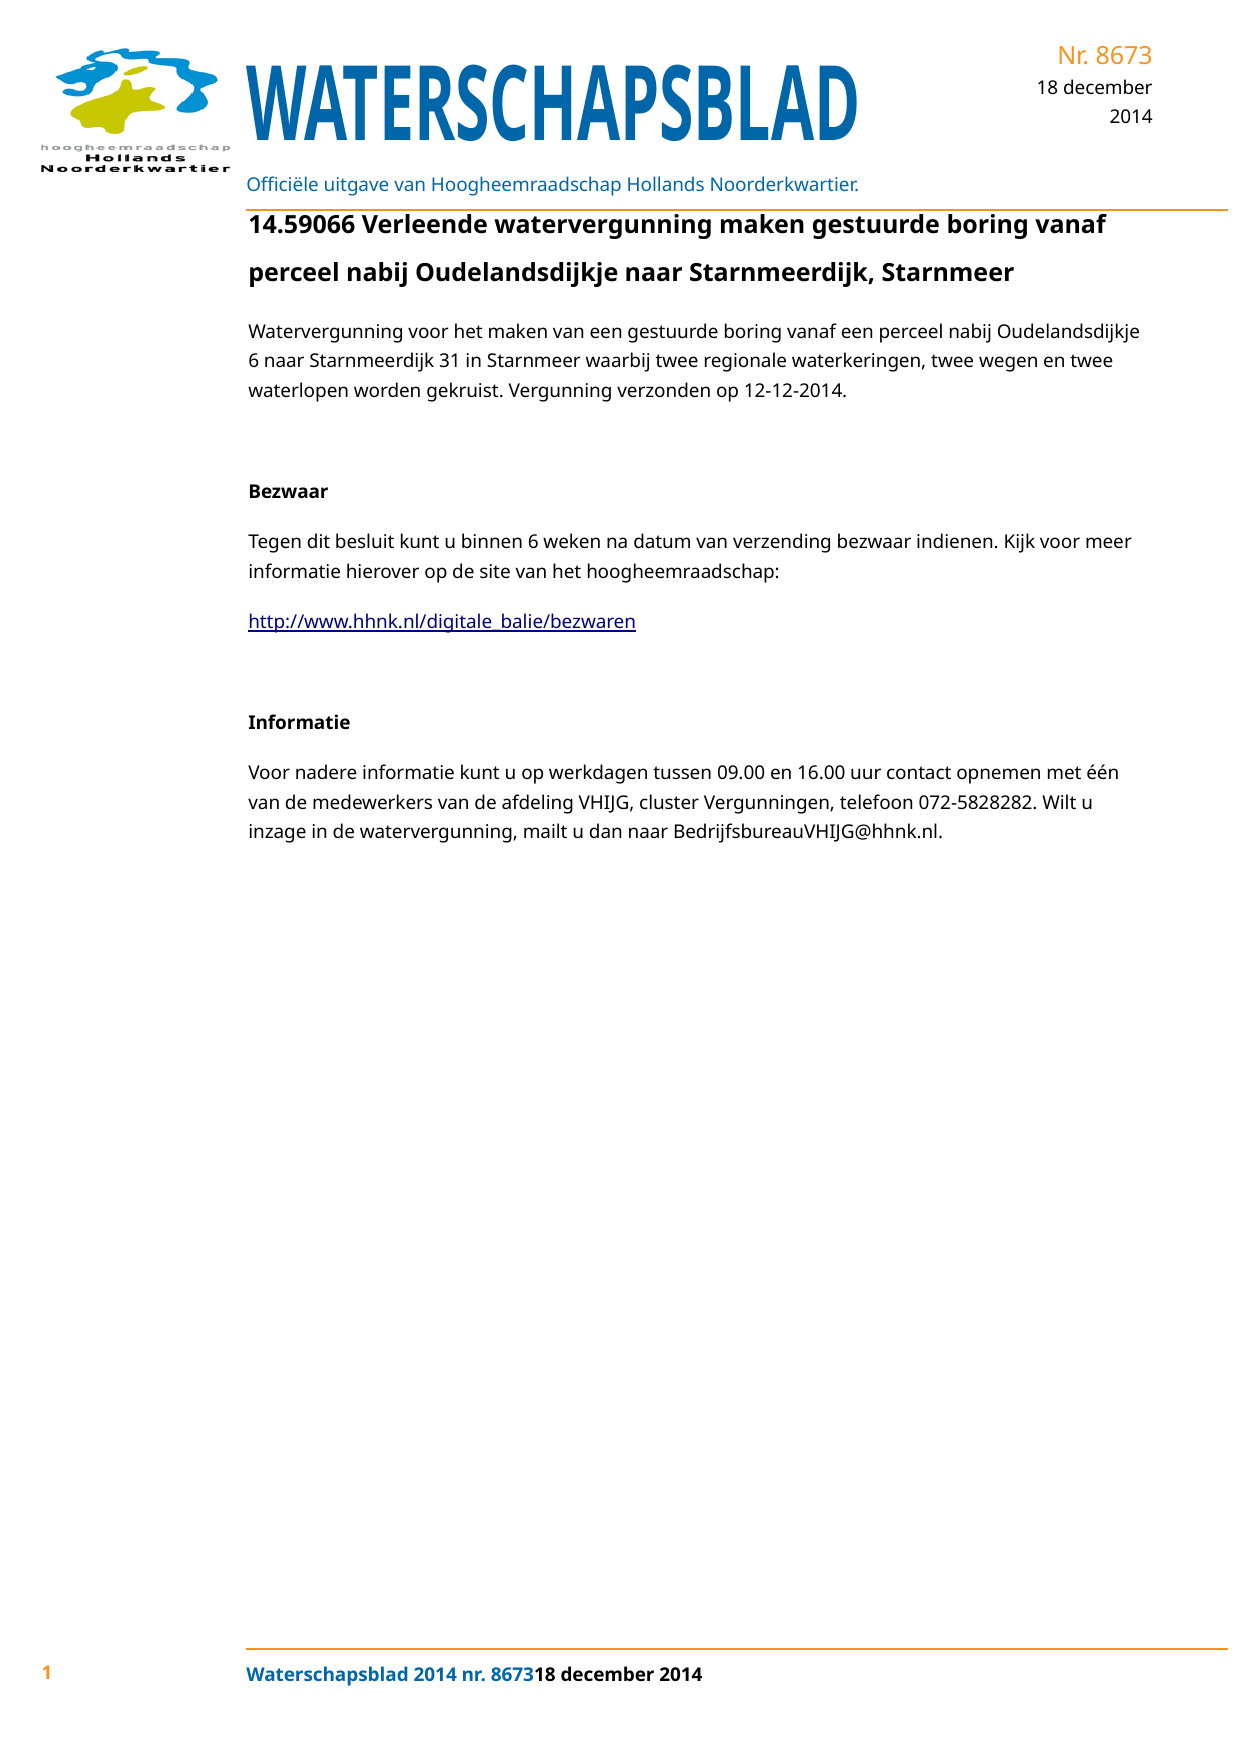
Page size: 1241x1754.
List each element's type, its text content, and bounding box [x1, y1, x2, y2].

text Tegen dit besluit kunt u binnen 6 weken na datum van verzending bezwaar indienen. Kijk voor meer informatie hierover op de site van het hoogheemraadschap: [248, 528, 1152, 584]
text Informatie [248, 709, 1152, 735]
text http://www.hhnk.nl/digitale_balie/bezwaren [248, 608, 1152, 634]
picture [41, 47, 231, 172]
text 14.59066 Verleende watervergunning maken gestuurde boring vanaf perceel nabij Oudelandsdijkje naar Starnmeerdijk, Starnmeer [248, 211, 1152, 288]
text Watervergunning voor het maken van een gestuurde boring vanaf een perceel nabij Oudelandsdijkje 6 naar Starnmeerdijk 31 in Starnmeer waarbij twee regionale waterkeringen, twee wegen en twee waterlopen worden gekruist. Vergunning verzonden op 12-12-2014. [248, 318, 1152, 403]
text Bezwaar [248, 478, 1152, 504]
text Voor nadere informatie kunt u op werkdagen tussen 09.00 en 16.00 uur contact opnemen met één van de medewerkers van de afdeling VHIJG, cluster Vergunningen, telefoon 072-5828282. Wilt u inzage in de watervergunning, mailt u dan naar BedrijfsbureauVHIJG@hhnk.nl. [248, 759, 1152, 844]
